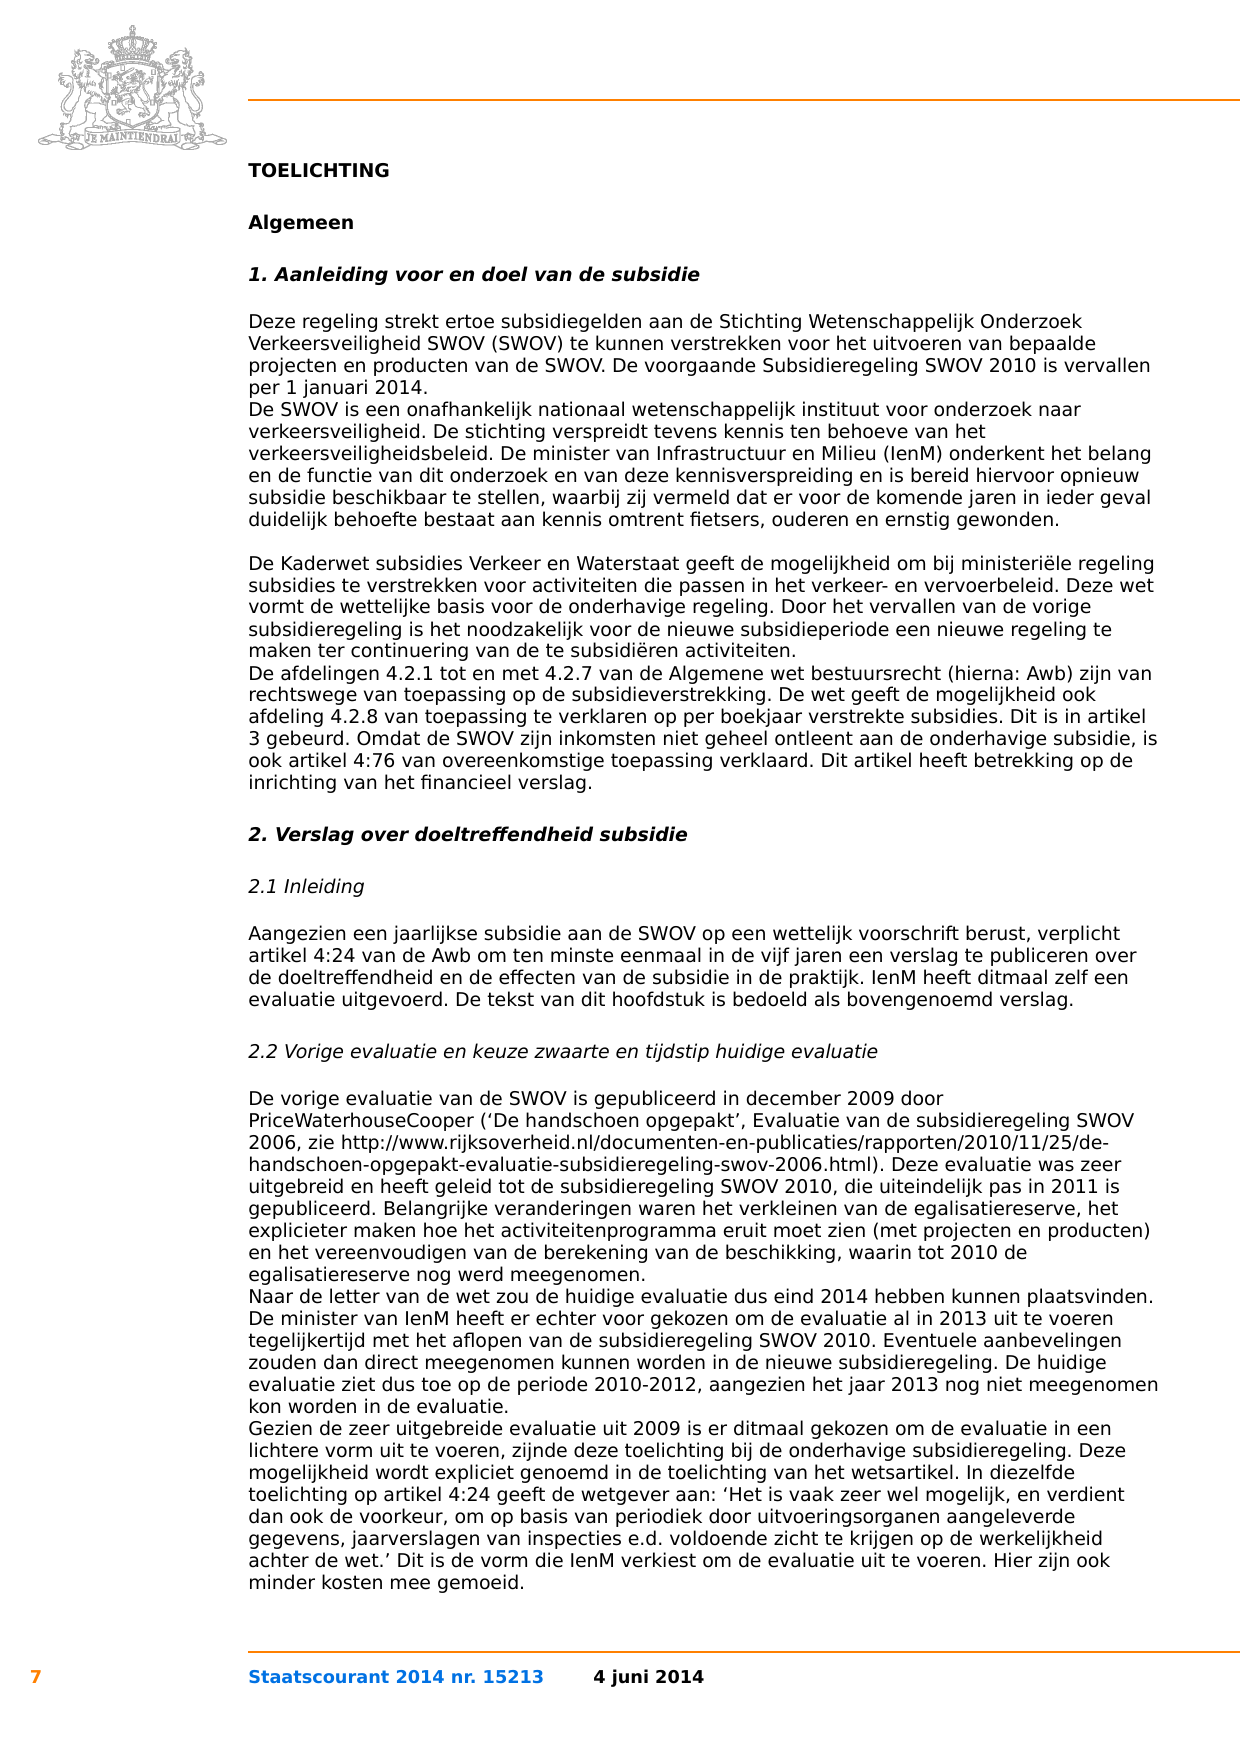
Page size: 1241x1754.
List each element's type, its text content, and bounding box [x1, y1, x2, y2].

subtitle 2.1 Inleiding [248, 876, 1163, 898]
subtitle 2. Verslag over doeltreffendheid subsidie [248, 824, 1163, 846]
text Aangezien een jaarlijkse subsidie aan de SWOV op een wettelijk voorschrift berust, verplicht artikel 4:24 van de Awb om ten minste eenmaal in de vijf jaren een verslag te publiceren over de doeltreffendheid en de effecten van de subsidie in de praktijk. IenM heeft ditmaal zelf een evaluatie uitgevoerd. De tekst van dit hoofdstuk is bedoeld als bovengenoemd verslag. [248, 923, 1163, 1011]
text De vorige evaluatie van de SWOV is gepubliceerd in december 2009 door PriceWaterhouseCooper (‘De handschoen opgepakt’, Evaluatie van de subsidieregeling SWOV 2006, zie http://www.rijksoverheid.nl/documenten-en-publicaties/rapporten/2010/11/25/de-handschoen-opgepakt-evaluatie-subsidieregeling-swov-2006.html). Deze evaluatie was zeer uitgebreid en heeft geleid tot de subsidieregeling SWOV 2010, die uiteindelijk pas in 2011 is gepubliceerd. Belangrijke veranderingen waren het verkleinen van de egalisatiereserve, het explicieter maken hoe het activiteitenprogramma eruit moet zien (met projecten en producten) en het vereenvoudigen van de berekening van de beschikking, waarin tot 2010 de egalisatiereserve nog werd meegenomen. [248, 1088, 1163, 1286]
subtitle TOELICHTING [248, 160, 1163, 182]
picture [38, 25, 227, 150]
text Gezien de zeer uitgebreide evaluatie uit 2009 is er ditmaal gekozen om de evaluatie in een lichtere vorm uit te voeren, zijnde deze toelichting bij de onderhavige subsidieregeling. Deze mogelijkheid wordt expliciet genoemd in de toelichting van het wetsartikel. In diezelfde toelichting op artikel 4:24 geeft de wetgever aan: ‘Het is vaak zeer wel mogelijk, en verdient dan ook de voorkeur, om op basis van periodiek door uitvoeringsorganen aangeleverde gegevens, jaarverslagen van inspecties e.d. voldoende zicht te krijgen op de werkelijkheid achter de wet.’ Dit is de vorm die IenM verkiest om de evaluatie uit te voeren. Hier zijn ook minder kosten mee gemoeid. [248, 1418, 1163, 1594]
subtitle 2.2 Vorige evaluatie en keuze zwaarte en tijdstip huidige evaluatie [248, 1041, 1163, 1063]
text De afdelingen 4.2.1 tot en met 4.2.7 van de Algemene wet bestuursrecht (hierna: Awb) zijn van rechtswege van toepassing op de subsidieverstrekking. De wet geeft de mogelijkheid ook afdeling 4.2.8 van toepassing te verklaren op per boekjaar verstrekte subsidies. Dit is in artikel 3 gebeurd. Omdat de SWOV zijn inkomsten niet geheel ontleent aan de onderhavige subsidie, is ook artikel 4:76 van overeenkomstige toepassing verklaard. Dit artikel heeft betrekking op de inrichting van het financieel verslag. [248, 662, 1163, 794]
text Naar de letter van de wet zou de huidige evaluatie dus eind 2014 hebben kunnen plaatsvinden. De minister van IenM heeft er echter voor gekozen om de evaluatie al in 2013 uit te voeren tegelijkertijd met het aflopen van de subsidieregeling SWOV 2010. Eventuele aanbevelingen zouden dan direct meegenomen kunnen worden in de nieuwe subsidieregeling. De huidige evaluatie ziet dus toe op de periode 2010-2012, aangezien het jaar 2013 nog niet meegenomen kon worden in de evaluatie. [248, 1286, 1163, 1418]
subtitle 1. Aanleiding voor en doel van de subsidie [248, 264, 1163, 286]
text De Kaderwet subsidies Verkeer en Waterstaat geeft de mogelijkheid om bij ministeriële regeling subsidies te verstrekken voor activiteiten die passen in het verkeer- en vervoerbeleid. Deze wet vormt de wettelijke basis voor de onderhavige regeling. Door het vervallen van de vorige subsidieregeling is het noodzakelijk voor de nieuwe subsidieperiode een nieuwe regeling te maken ter continuering van de te subsidiëren activiteiten. [248, 552, 1163, 662]
text Deze regeling strekt ertoe subsidiegelden aan de Stichting Wetenschappelijk Onderzoek Verkeersveiligheid SWOV (SWOV) te kunnen verstrekken voor het uitvoeren van bepaalde projecten en producten van de SWOV. De voorgaande Subsidieregeling SWOV 2010 is vervallen per 1 januari 2014. [248, 311, 1163, 399]
subtitle Algemeen [248, 212, 1163, 234]
text De SWOV is een onafhankelijk nationaal wetenschappelijk instituut voor onderzoek naar verkeersveiligheid. De stichting verspreidt tevens kennis ten behoeve van het verkeersveiligheidsbeleid. De minister van Infrastructuur en Milieu (IenM) onderkent het belang en de functie van dit onderzoek en van deze kennisverspreiding en is bereid hiervoor opnieuw subsidie beschikbaar te stellen, waarbij zij vermeld dat er voor de komende jaren in ieder geval duidelijk behoefte bestaat aan kennis omtrent fietsers, ouderen en ernstig gewonden. [248, 399, 1163, 531]
